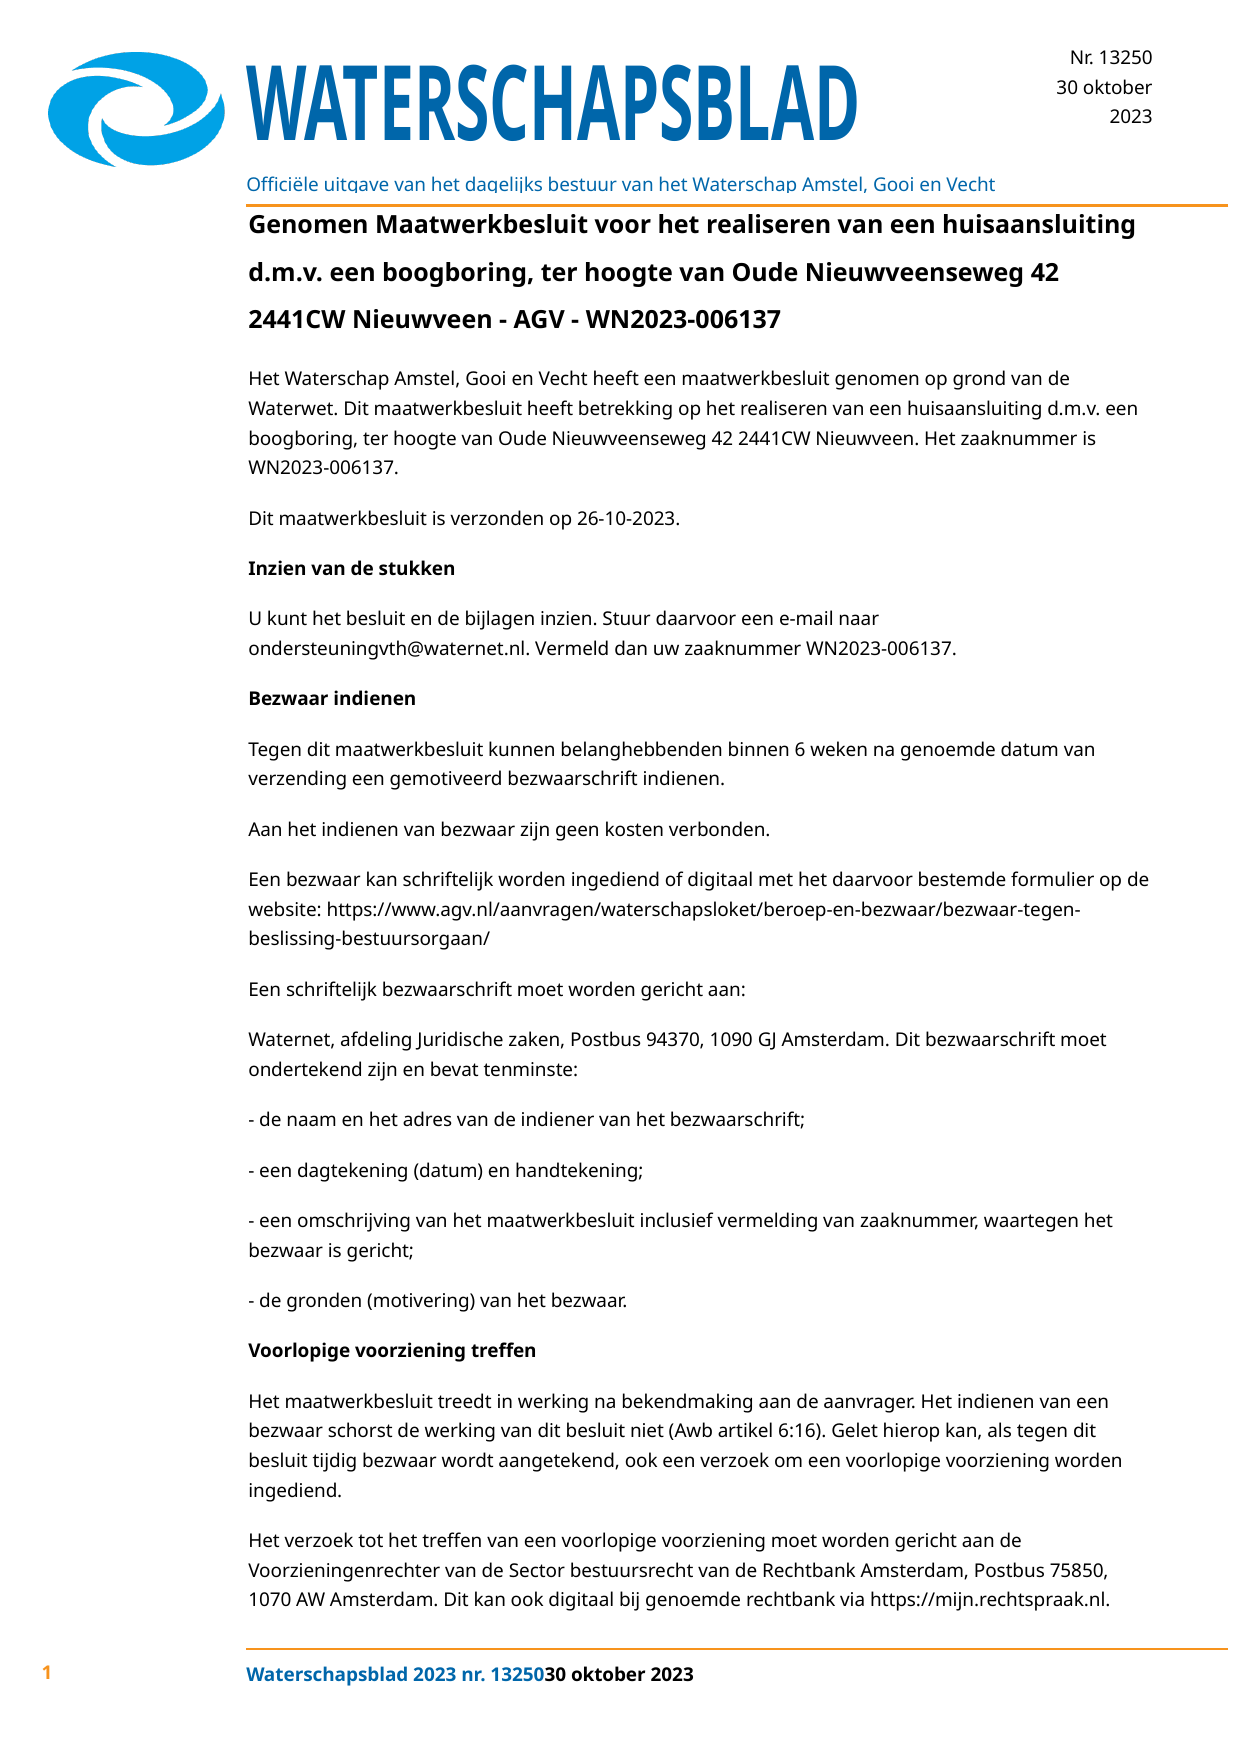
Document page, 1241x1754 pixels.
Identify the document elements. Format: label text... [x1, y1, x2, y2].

text Een bezwaar kan schriftelijk worden ingediend of digitaal met het daarvoor bestemde formulier op de website: https://www.agv.nl/aanvragen/waterschapsloket/beroep-en-bezwaar/bezwaar-tegen-beslissing-bestuursorgaan/ [248, 866, 1152, 951]
text Een schriftelijk bezwaarschrift moet worden gericht aan: [248, 976, 1152, 1002]
text Aan het indienen van bezwaar zijn geen kosten verbonden. [248, 816, 1152, 842]
text Inzien van de stukken [248, 555, 1152, 581]
text Tegen dit maatwerkbesluit kunnen belanghebbenden binnen 6 weken na genoemde datum van verzending een gemotiveerd bezwaarschrift indienen. [248, 736, 1152, 791]
text - een omschrijving van het maatwerkbesluit inclusief vermelding van zaaknummer, waartegen het bezwaar is gericht; [248, 1207, 1152, 1262]
text Bezwaar indienen [248, 686, 1152, 711]
text U kunt het besluit en de bijlagen inzien. Stuur daarvoor een e-mail naar ondersteuningvth@waternet.nl. Vermeld dan uw zaaknummer WN2023-006137. [248, 606, 1152, 661]
text Dit maatwerkbesluit is verzonden op 26-10-2023. [248, 505, 1152, 530]
text Voorlopige voorziening treffen [248, 1338, 1152, 1363]
text Het verzoek tot het treffen van een voorlopige voorziening moet worden gericht aan de Voorzieningenrechter van de Sector bestuursrecht van de Rechtbank Amsterdam, Postbus 75850, 1070 AW Amsterdam. Dit kan ook digitaal bij genoemde rechtbank via https://mijn.rechtspraak.nl. [248, 1527, 1152, 1612]
text Het maatwerkbesluit treedt in werking na bekendmaking aan de aanvrager. Het indienen van een bezwaar schorst de werking van dit besluit niet (Awb artikel 6:16). Gelet hierop kan, als tegen dit besluit tijdig bezwaar wordt aangetekend, ook een verzoek om een voorlopige voorziening worden ingediend. [248, 1388, 1152, 1502]
text Het Waterschap Amstel, Gooi en Vecht heeft een maatwerkbesluit genomen op grond van de Waterwet. Dit maatwerkbesluit heeft betrekking op het realiseren van een huisaansluiting d.m.v. een boogboring, ter hoogte van Oude Nieuwveenseweg 42 2441CW Nieuwveen. Het zaaknummer is WN2023-006137. [248, 366, 1152, 480]
text - de naam en het adres van de indiener van het bezwaarschrift; [248, 1106, 1152, 1132]
picture [41, 47, 231, 172]
text Genomen Maatwerkbesluit voor het realiseren van een huisaansluiting d.m.v. een boogboring, ter hoogte van Oude Nieuwveenseweg 42 2441CW Nieuwveen - AGV - WN2023-006137 [248, 207, 1152, 336]
text - een dagtekening (datum) en handtekening; [248, 1157, 1152, 1182]
text - de gronden (motivering) van het bezwaar. [248, 1287, 1152, 1313]
text Waternet, afdeling Juridische zaken, Postbus 94370, 1090 GJ Amsterdam. Dit bezwaarschrift moet ondertekend zijn en bevat tenminste: [248, 1026, 1152, 1082]
